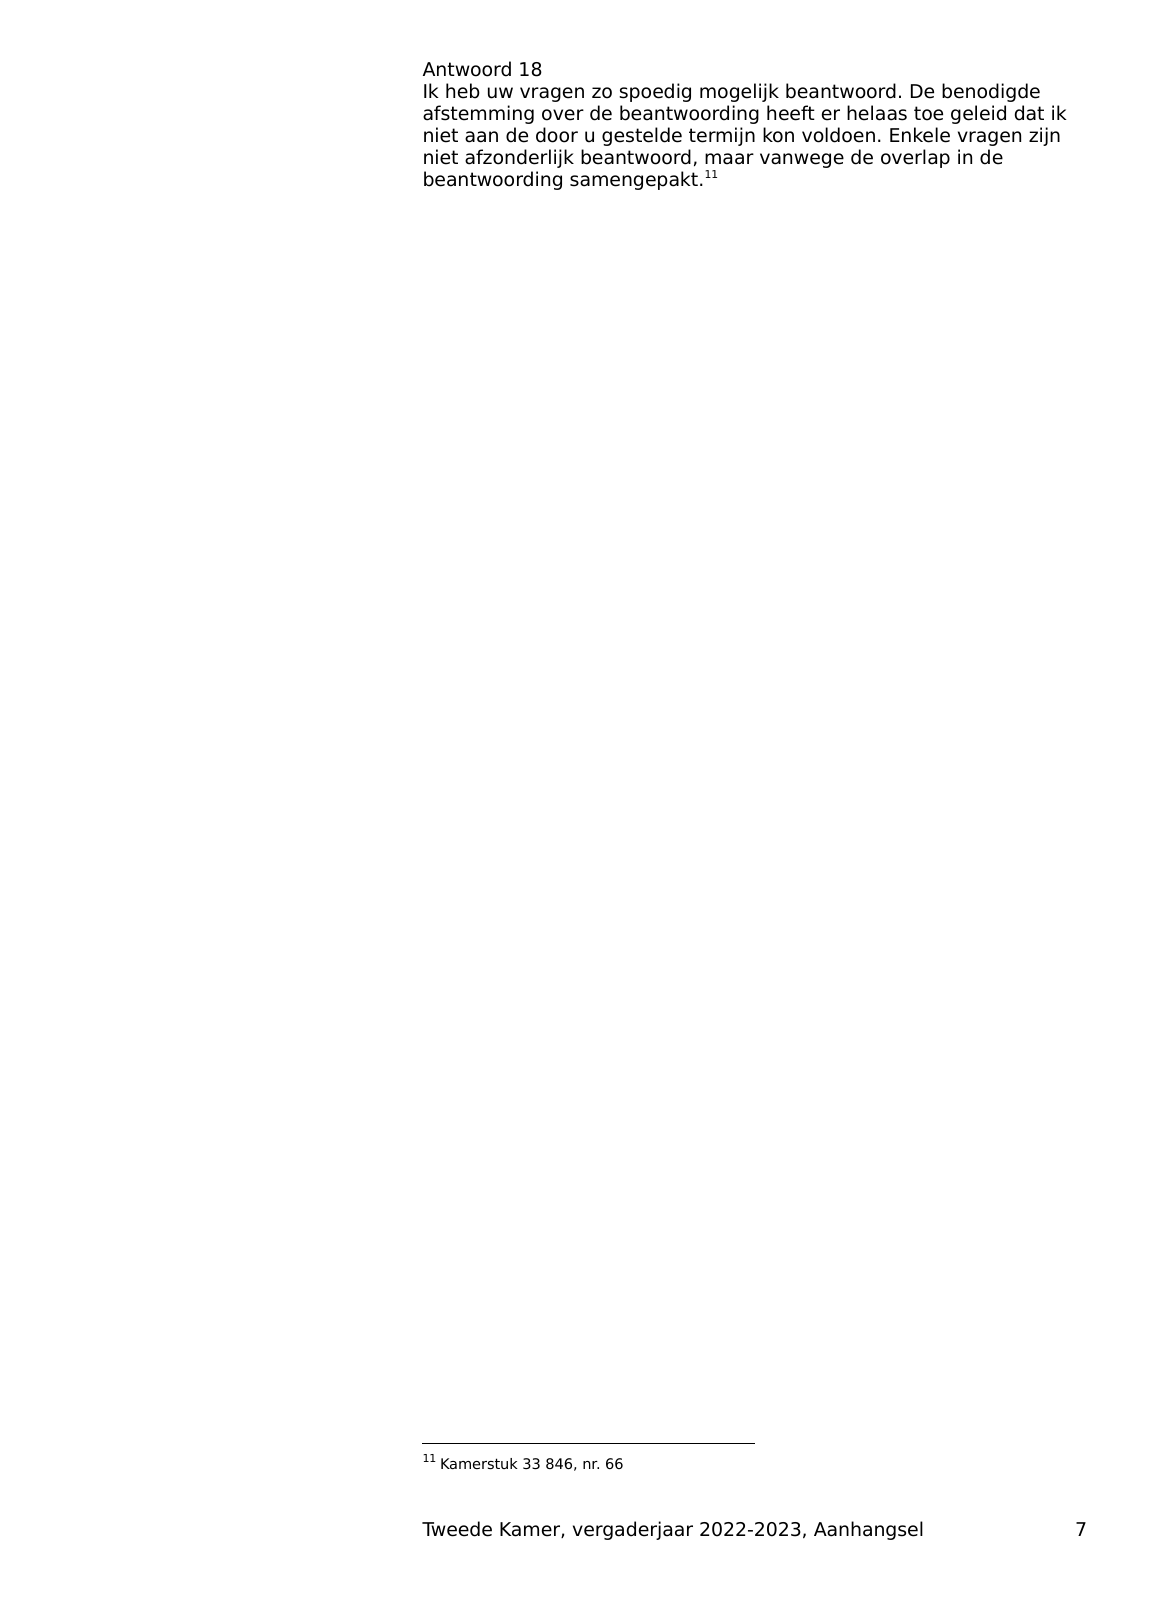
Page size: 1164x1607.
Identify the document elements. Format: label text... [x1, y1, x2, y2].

text Antwoord 18 [422, 59, 1087, 81]
text Kamerstuk 33 846, nr. 66 [422, 1452, 1087, 1474]
text Ik heb uw vragen zo spoedig mogelijk beantwoord. De benodigde afstemming over de beantwoording heeft er helaas toe geleid dat ik niet aan de door u gestelde termijn kon voldoen. Enkele vragen zijn niet afzonderlijk beantwoord, maar vanwege de overlap in de beantwoording samengepakt. [422, 81, 1087, 191]
